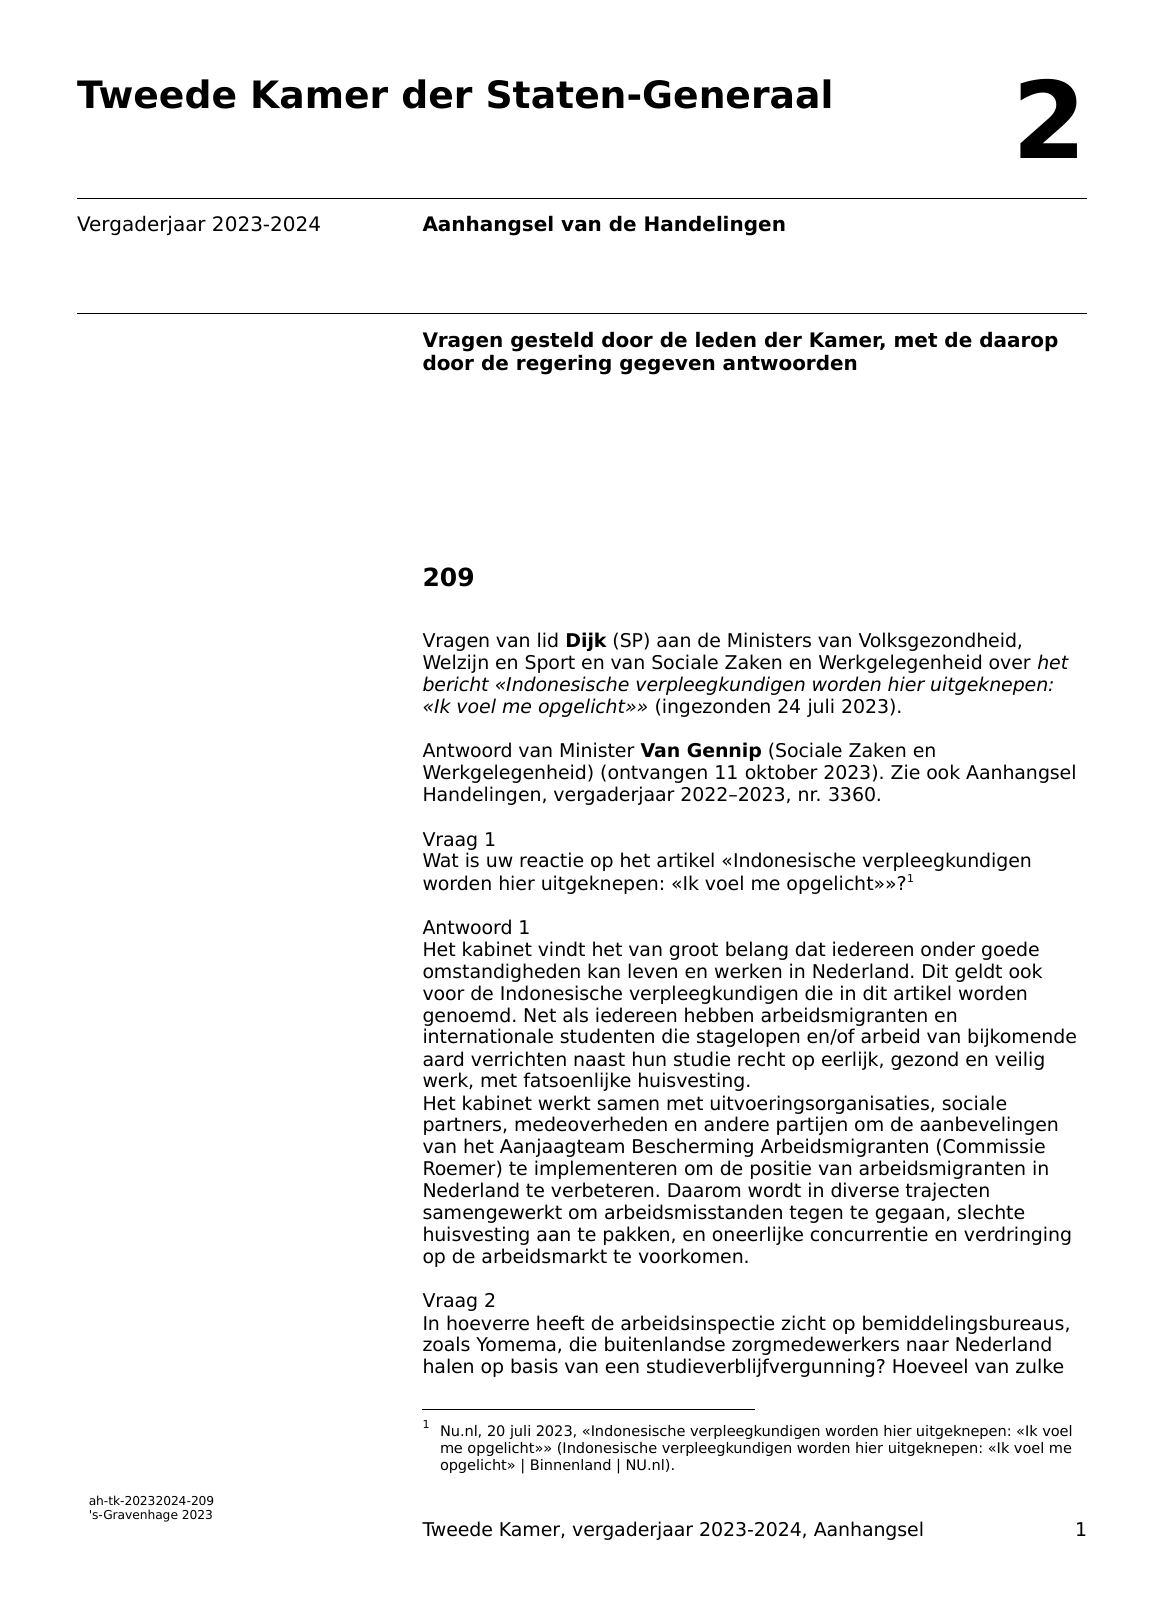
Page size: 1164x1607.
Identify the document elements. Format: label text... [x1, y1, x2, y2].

text Vraag 2 [422, 1290, 1087, 1312]
text Antwoord van Minister Van Gennip (Sociale Zaken en Werkgelegenheid) (ontvangen 11 oktober 2023). Zie ook Aanhangsel Handelingen, vergaderjaar 2022–2023, nr. 3360. [422, 740, 1087, 806]
text Wat is uw reactie op het artikel «Indonesische verpleegkundigen worden hier uitgeknepen: «Ik voel me opgelicht»»? [422, 850, 1087, 894]
table_cell [77, 314, 422, 375]
text Nu.nl, 20 juli 2023, «Indonesische verpleegkundigen worden hier uitgeknepen: «Ik voel me opgelicht»» (Indonesische verpleegkundigen worden hier uitgeknepen: «Ik voel me opgelicht» | Binnenland | NU.nl). [422, 1418, 1087, 1474]
table_header Tweede Kamer der Staten-Generaal [77, 59, 886, 198]
text 209 [422, 563, 1087, 592]
text 's-Gravenhage 2023 [88, 1508, 323, 1522]
text Het kabinet vindt het van groot belang dat iedereen onder goede omstandigheden kan leven en werken in Nederland. Dit geldt ook voor de Indonesische verpleegkundigen die in dit artikel worden genoemd. Net als iedereen hebben arbeidsmigranten en internationale studenten die stagelopen en/of arbeid van bijkomende aard verrichten naast hun studie recht op eerlijk, gezond en veilig werk, met fatsoenlijke huisvesting. [422, 938, 1087, 1092]
table_cell Aanhangsel van de Handelingen [422, 199, 1087, 313]
table_cell Vragen gesteld door de leden der Kamer, met de daarop door de regering gegeven antwoorden [422, 314, 1087, 375]
table_cell Vergaderjaar 2023-2024 [77, 199, 422, 313]
text Het kabinet werkt samen met uitvoeringsorganisaties, sociale partners, medeoverheden en andere partijen om de aanbevelingen van het Aanjaagteam Bescherming Arbeidsmigranten (Commissie Roemer) te implementeren om de positie van arbeidsmigranten in Nederland te verbeteren. Daarom wordt in diverse trajecten samengewerkt om arbeidsmisstanden tegen te gegaan, slechte huisvesting aan te pakken, en oneerlijke concurrentie en verdringing op de arbeidsmarkt te voorkomen. [422, 1092, 1087, 1268]
text ah-tk-20232024-209 [88, 1494, 323, 1508]
text Antwoord 1 [422, 917, 1087, 938]
text In hoeverre heeft de arbeidsinspectie zicht op bemiddelingsbureaus, zoals Yomema, die buitenlandse zorgmedewerkers naar Nederland halen op basis van een studieverblijfvergunning? Hoeveel van zulke [422, 1312, 1087, 1378]
text Vragen van lid Dijk (SP) aan de Ministers van Volksgezondheid, Welzijn en Sport en van Sociale Zaken en Werkgelegenheid over het bericht «Indonesische verpleegkundigen worden hier uitgeknepen: «Ik voel me opgelicht»» (ingezonden 24 juli 2023). [422, 630, 1087, 718]
text Vraag 1 [422, 828, 1087, 850]
table_header 2 [886, 59, 1087, 198]
